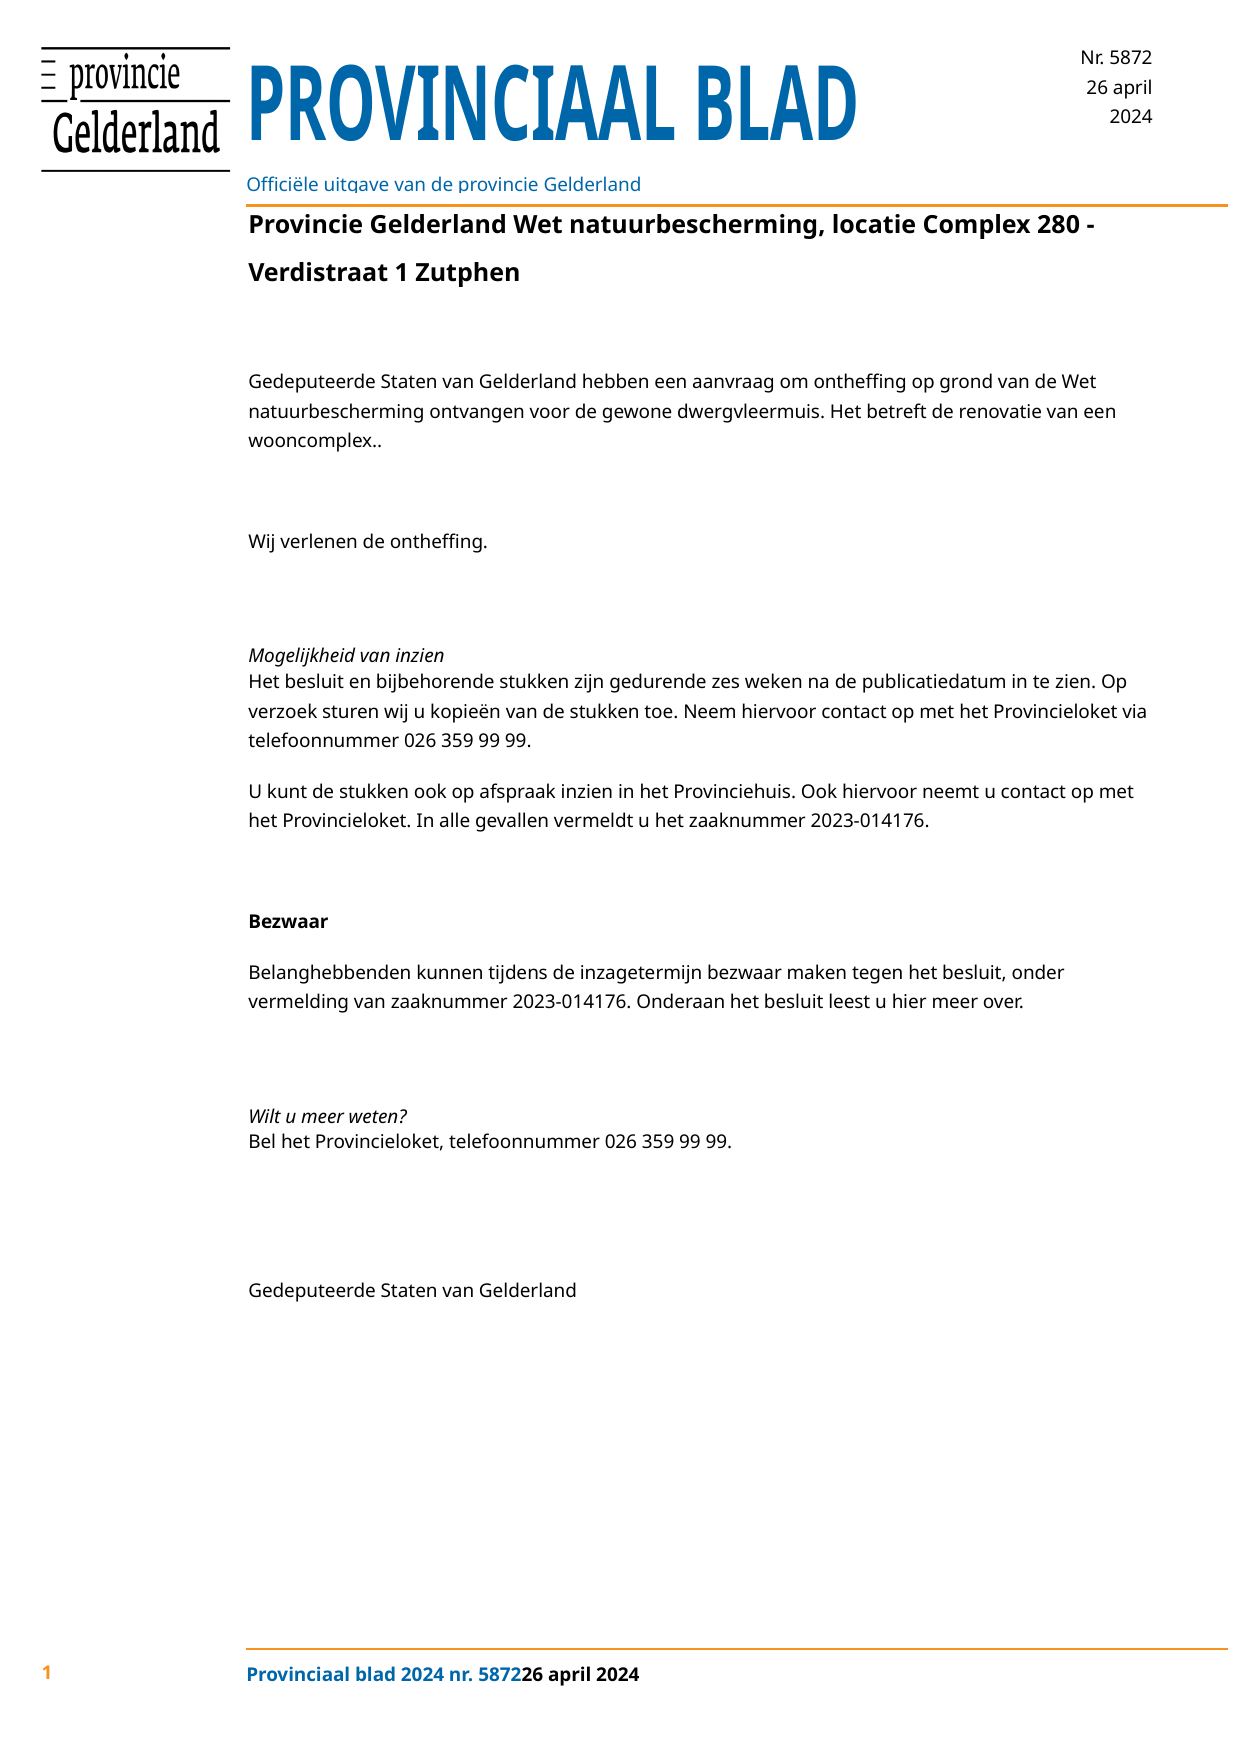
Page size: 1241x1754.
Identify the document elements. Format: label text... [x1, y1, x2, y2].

text Bel het Provincieloket, telefoonnummer 026 359 99 99. [248, 1128, 1152, 1154]
text Provincie Gelderland Wet natuurbescherming, locatie Complex 280 - Verdistraat 1 Zutphen [248, 207, 1152, 288]
text Wilt u meer weten? [248, 1103, 1152, 1128]
text Gedeputeerde Staten van Gelderland hebben een aanvraag om ontheffing op grond van de Wet natuurbescherming ontvangen voor de gewone dwergvleermuis. Het betreft de renovatie van een wooncomplex.. [248, 368, 1152, 453]
text Wij verlenen de ontheffing. [248, 528, 1152, 554]
text Gedeputeerde Staten van Gelderland [248, 1277, 1152, 1303]
text Mogelijkheid van inzien [248, 643, 1152, 668]
text U kunt de stukken ook op afspraak inzien in het Provinciehuis. Ook hiervoor neemt u contact op met het Provincieloket. In alle gevallen vermeldt u het zaaknummer 2023-014176. [248, 778, 1152, 833]
picture [41, 47, 231, 172]
text Belanghebbenden kunnen tijdens de inzagetermijn bezwaar maken tegen het besluit, onder vermelding van zaaknummer 2023-014176. Onderaan het besluit leest u hier meer over. [248, 959, 1152, 1014]
text Bezwaar [248, 908, 1152, 934]
text Het besluit en bijbehorende stukken zijn gedurende zes weken na de publicatiedatum in te zien. Op verzoek sturen wij u kopieën van de stukken toe. Neem hiervoor contact op met het Provincieloket via telefoonnummer 026 359 99 99. [248, 668, 1152, 753]
